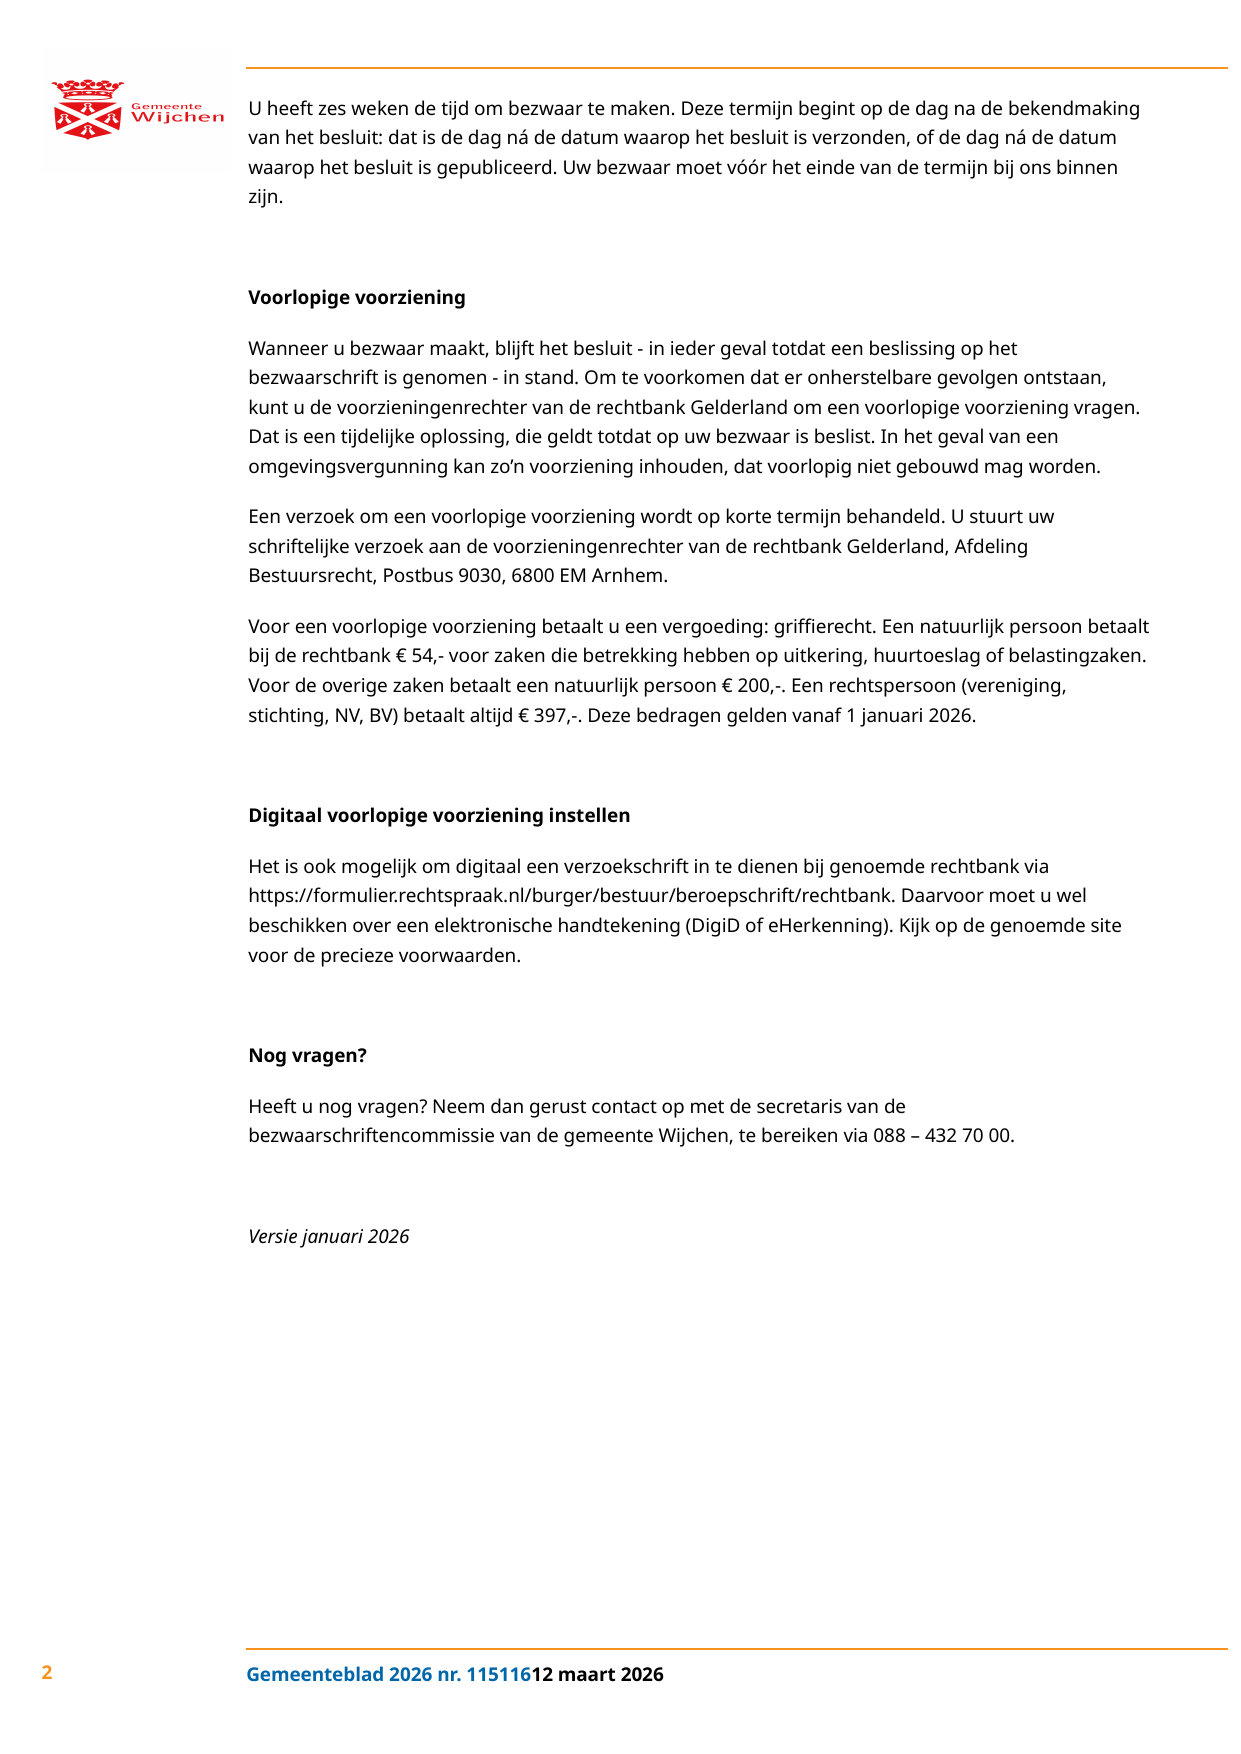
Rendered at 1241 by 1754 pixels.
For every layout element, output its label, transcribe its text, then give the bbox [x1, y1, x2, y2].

text Digitaal voorlopige voorziening instellen [248, 803, 1152, 828]
text Voor een voorlopige voorziening betaalt u een vergoeding: griffierecht. Een natuurlijk persoon betaalt bij de rechtbank € 54,- voor zaken die betrekking hebben op uitkering, huurtoeslag of belastingzaken. Voor de overige zaken betaalt een natuurlijk persoon € 200,-. Een rechtspersoon (vereniging, stichting, NV, BV) betaalt altijd € 397,-. Deze bedragen gelden vanaf 1 januari 2026. [248, 613, 1152, 728]
text Voorlopige voorziening [248, 284, 1152, 310]
text Versie januari 2026 [248, 1223, 1152, 1249]
text Nog vragen? [248, 1043, 1152, 1068]
text Een verzoek om een voorlopige voorziening wordt op korte termijn behandeld. U stuurt uw schriftelijke verzoek aan de voorzieningenrechter van de rechtbank Gelderland, Afdeling Bestuursrecht, Postbus 9030, 6800 EM Arnhem. [248, 503, 1152, 588]
text U heeft zes weken de tijd om bezwaar te maken. Deze termijn begint op de dag na de bekendmaking van het besluit: dat is de dag ná de datum waarop het besluit is verzonden, of de dag ná de datum waarop het besluit is gepubliceerd. Uw bezwaar moet vóór het einde van de termijn bij ons binnen zijn. [248, 95, 1152, 209]
picture [41, 47, 231, 172]
text Wanneer u bezwaar maakt, blijft het besluit - in ieder geval totdat een beslissing op het bezwaarschrift is genomen - in stand. Om te voorkomen dat er onherstelbare gevolgen ontstaan, kunt u de voorzieningenrechter van de rechtbank Gelderland om een voorlopige voorziening vragen. Dat is een tijdelijke oplossing, die geldt totdat op uw bezwaar is beslist. In het geval van een omgevingsvergunning kan zo’n voorziening inhouden, dat voorlopig niet gebouwd mag worden. [248, 335, 1152, 479]
text Heeft u nog vragen? Neem dan gerust contact op met de secretaris van de bezwaarschriftencommissie van de gemeente Wijchen, te bereiken via 088 – 432 70 00. [248, 1093, 1152, 1148]
text Het is ook mogelijk om digitaal een verzoekschrift in te dienen bij genoemde rechtbank via https://formulier.rechtspraak.nl/burger/bestuur/beroepschrift/rechtbank. Daarvoor moet u wel beschikken over een elektronische handtekening (DigiD of eHerkenning). Kijk op de genoemde site voor de precieze voorwaarden. [248, 853, 1152, 968]
